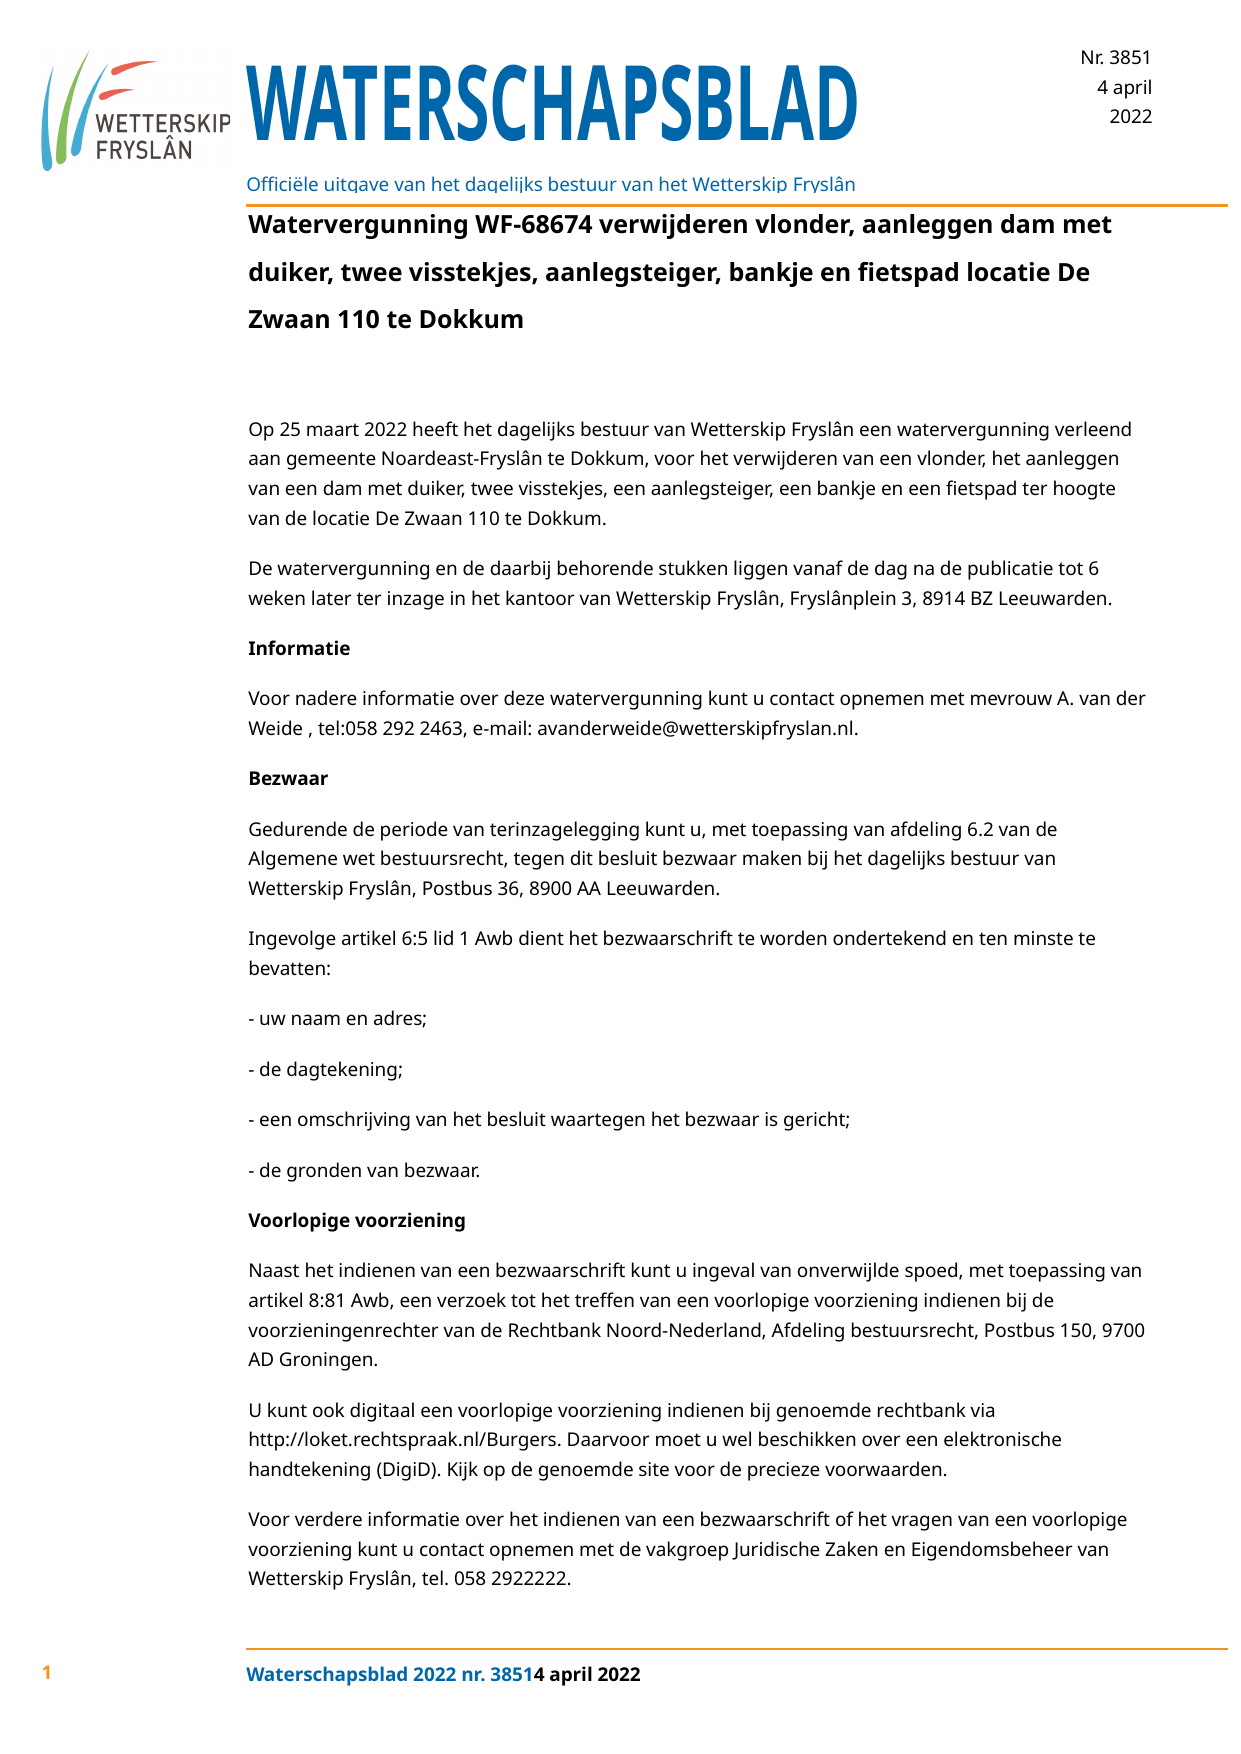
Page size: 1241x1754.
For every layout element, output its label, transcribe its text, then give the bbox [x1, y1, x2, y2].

picture [41, 47, 231, 172]
text - de gronden van bezwaar. [248, 1157, 1152, 1182]
text Informatie [248, 635, 1152, 661]
text Voor nadere informatie over deze watervergunning kunt u contact opnemen met mevrouw A. van der Weide , tel:058 292 2463, e-mail: avanderweide@wetterskipfryslan.nl. [248, 686, 1152, 741]
text - de dagtekening; [248, 1056, 1152, 1082]
text - een omschrijving van het besluit waartegen het bezwaar is gericht; [248, 1106, 1152, 1132]
text De watervergunning en de daarbij behorende stukken liggen vanaf de dag na de publicatie tot 6 weken later ter inzage in het kantoor van Wetterskip Fryslân, Fryslânplein 3, 8914 BZ Leeuwarden. [248, 555, 1152, 610]
text Watervergunning WF-68674 verwijderen vlonder, aanleggen dam met duiker, twee visstekjes, aanlegsteiger, bankje en fietspad locatie De Zwaan 110 te Dokkum [248, 207, 1152, 336]
text Gedurende de periode van terinzagelegging kunt u, met toepassing van afdeling 6.2 van de Algemene wet bestuursrecht, tegen dit besluit bezwaar maken bij het dagelijks bestuur van Wetterskip Fryslân, Postbus 36, 8900 AA Leeuwarden. [248, 816, 1152, 901]
text Naast het indienen van een bezwaarschrift kunt u ingeval van onverwijlde spoed, met toepassing van artikel 8:81 Awb, een verzoek tot het treffen van een voorlopige voorziening indienen bij de voorzieningenrechter van de Rechtbank Noord-Nederland, Afdeling bestuursrecht, Postbus 150, 9700 AD Groningen. [248, 1258, 1152, 1372]
text U kunt ook digitaal een voorlopige voorziening indienen bij genoemde rechtbank via http://loket.rechtspraak.nl/Burgers. Daarvoor moet u wel beschikken over een elektronische handtekening (DigiD). Kijk op de genoemde site voor de precieze voorwaarden. [248, 1397, 1152, 1482]
text Voorlopige voorziening [248, 1207, 1152, 1233]
text Op 25 maart 2022 heeft het dagelijks bestuur van Wetterskip Fryslân een watervergunning verleend aan gemeente Noardeast-Fryslân te Dokkum, voor het verwijderen van een vlonder, het aanleggen van een dam met duiker, twee visstekjes, een aanlegsteiger, een bankje en een fietspad ter hoogte van de locatie De Zwaan 110 te Dokkum. [248, 416, 1152, 530]
text - uw naam en adres; [248, 1006, 1152, 1031]
text Voor verdere informatie over het indienen van een bezwaarschrift of het vragen van een voorlopige voorziening kunt u contact opnemen met de vakgroep Juridische Zaken en Eigendomsbeheer van Wetterskip Fryslân, tel. 058 2922222. [248, 1506, 1152, 1591]
text Bezwaar [248, 766, 1152, 791]
text Ingevolge artikel 6:5 lid 1 Awb dient het bezwaarschrift te worden ondertekend en ten minste te bevatten: [248, 926, 1152, 981]
